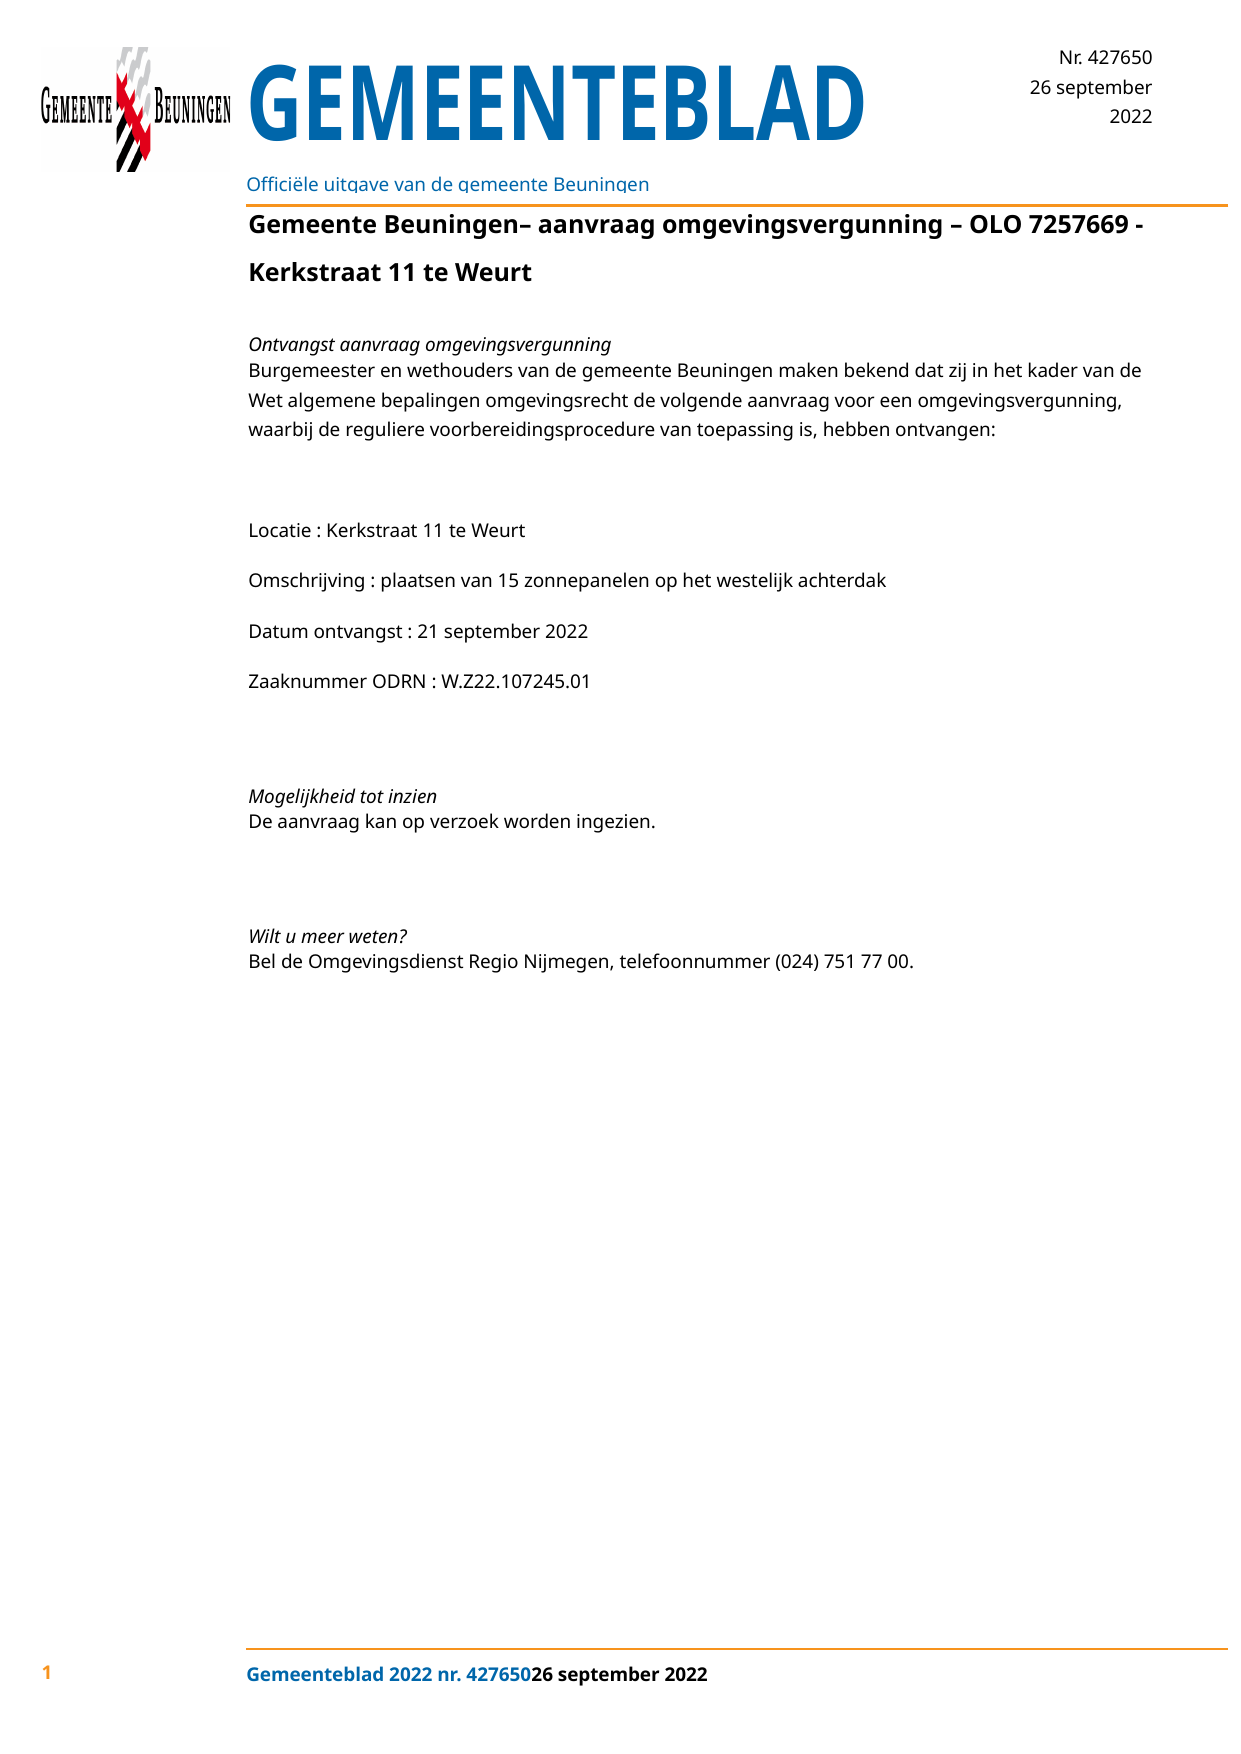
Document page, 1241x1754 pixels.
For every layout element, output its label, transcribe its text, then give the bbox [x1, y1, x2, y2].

text De aanvraag kan op verzoek worden ingezien. [248, 808, 1152, 834]
text Omschrijving : plaatsen van 15 zonnepanelen op het westelijk achterdak [248, 568, 1152, 593]
text Gemeente Beuningen– aanvraag omgevingsvergunning – OLO 7257669 - Kerkstraat 11 te Weurt [248, 207, 1152, 288]
text Bel de Omgevingsdienst Regio Nijmegen, telefoonnummer (024) 751 77 00. [248, 949, 1152, 974]
picture [41, 47, 231, 172]
text Datum ontvangst : 21 september 2022 [248, 618, 1152, 644]
text Mogelijkheid tot inzien [248, 783, 1152, 808]
text Burgemeester en wethouders van de gemeente Beuningen maken bekend dat zij in het kader van de Wet algemene bepalingen omgevingsrecht de volgende aanvraag voor een omgevingsvergunning, waarbij de reguliere voorbereidingsprocedure van toepassing is, hebben ontvangen: [248, 357, 1152, 442]
text Locatie : Kerkstraat 11 te Weurt [248, 517, 1152, 543]
text Zaaknummer ODRN : W.Z22.107245.01 [248, 668, 1152, 694]
text Ontvangst aanvraag omgevingsvergunning [248, 331, 1152, 357]
text Wilt u meer weten? [248, 923, 1152, 949]
